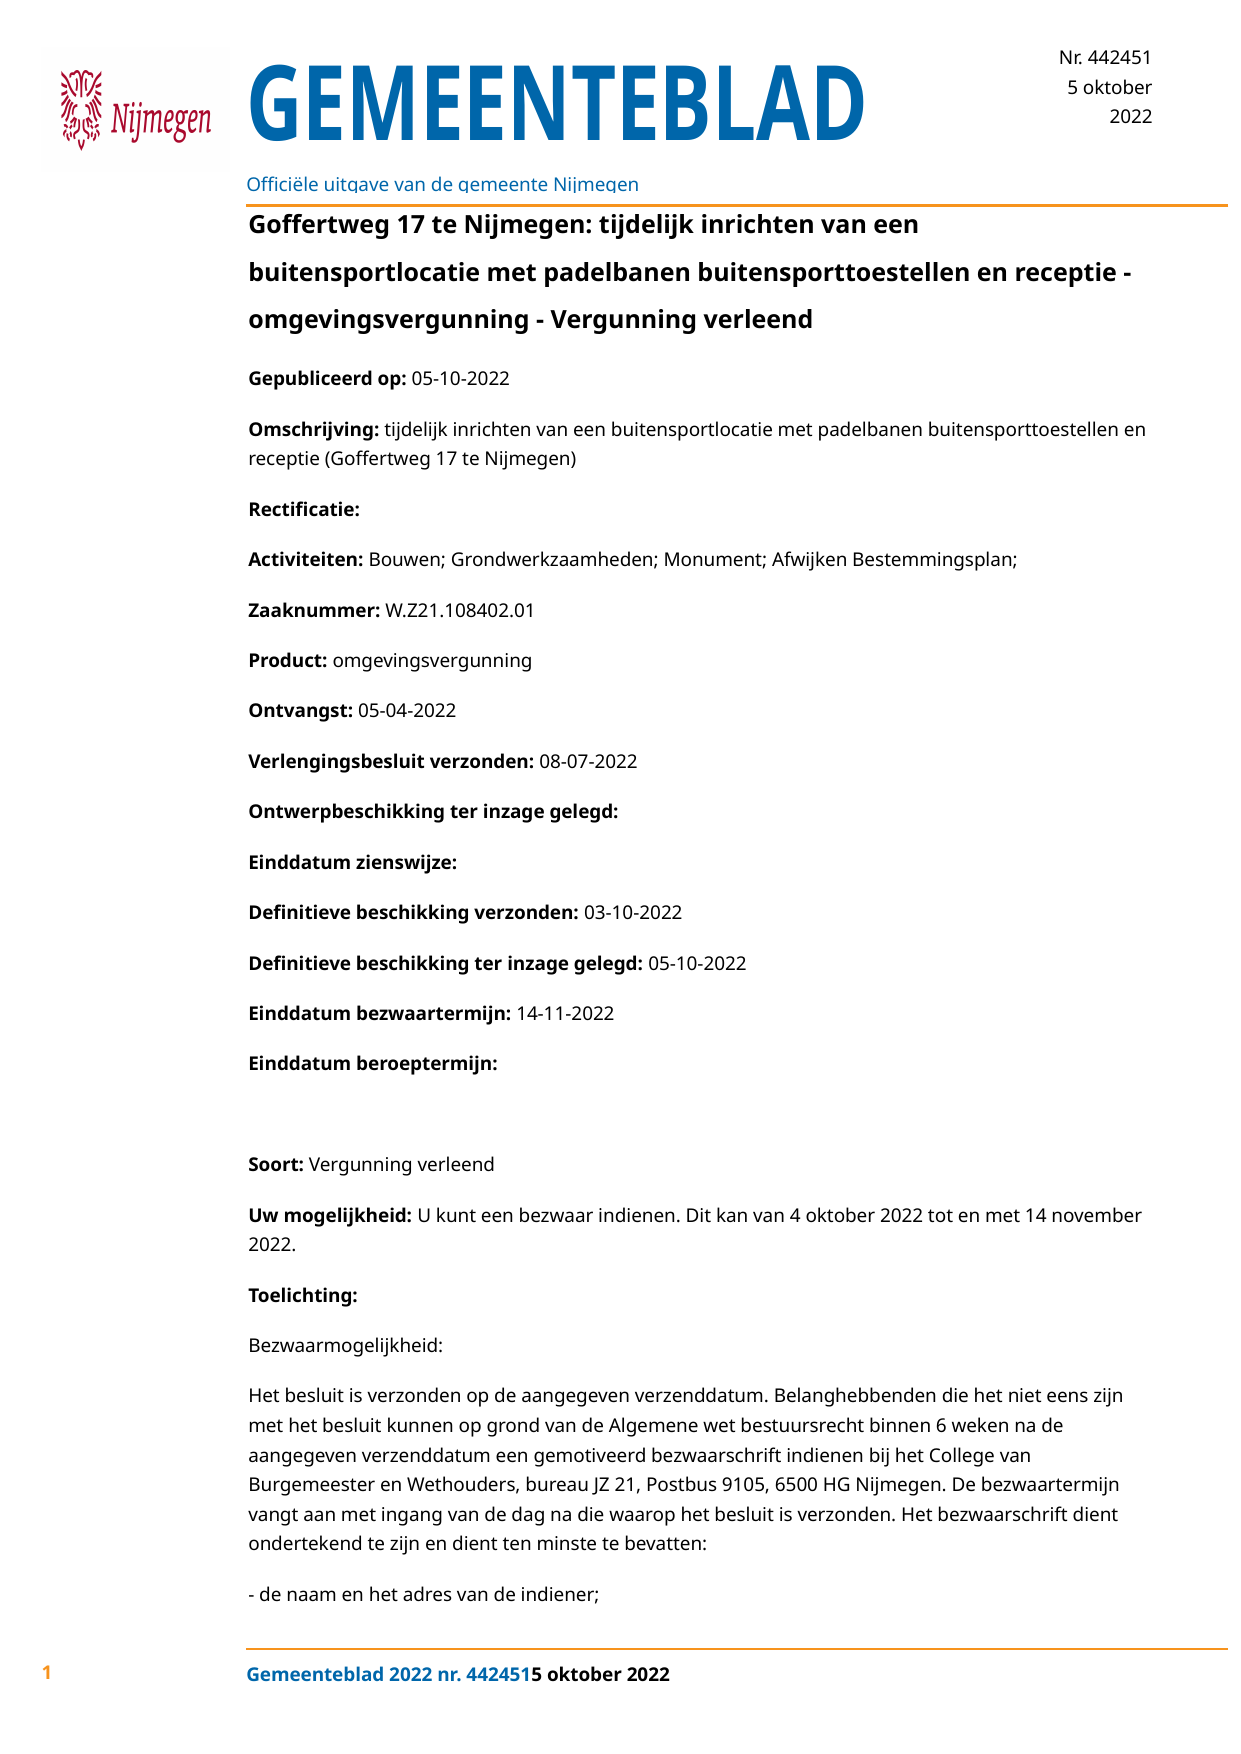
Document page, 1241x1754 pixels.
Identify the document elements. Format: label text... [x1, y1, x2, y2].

text Bezwaarmogelijkheid: [248, 1332, 1152, 1358]
text Definitieve beschikking verzonden: 03-10-2022 [248, 899, 1152, 925]
text Verlengingsbesluit verzonden: 08-07-2022 [248, 748, 1152, 774]
text Einddatum beroeptermijn: [248, 1051, 1152, 1076]
text Ontwerpbeschikking ter inzage gelegd: [248, 798, 1152, 824]
text Rectificatie: [248, 496, 1152, 522]
text Einddatum bezwaartermijn: 14-11-2022 [248, 1000, 1152, 1026]
text Definitieve beschikking ter inzage gelegd: 05-10-2022 [248, 950, 1152, 975]
text - de naam en het adres van de indiener; [248, 1581, 1152, 1607]
picture [41, 47, 231, 172]
text Soort: Vergunning verleend [248, 1151, 1152, 1177]
text Toelichting: [248, 1282, 1152, 1307]
text Goffertweg 17 te Nijmegen: tijdelijk inrichten van een buitensportlocatie met padelbanen buitensporttoestellen en receptie - omgevingsvergunning - Vergunning verleend [248, 207, 1152, 336]
text Ontvangst: 05-04-2022 [248, 698, 1152, 723]
text Einddatum zienswijze: [248, 849, 1152, 874]
text Gepubliceerd op: 05-10-2022 [248, 366, 1152, 391]
text Activiteiten: Bouwen; Grondwerkzaamheden; Monument; Afwijken Bestemmingsplan; [248, 546, 1152, 572]
text Omschrijving: tijdelijk inrichten van een buitensportlocatie met padelbanen buitensporttoestellen en receptie (Goffertweg 17 te Nijmegen) [248, 416, 1152, 471]
text Product: omgevingsvergunning [248, 647, 1152, 673]
text Zaaknummer: W.Z21.108402.01 [248, 597, 1152, 622]
text Uw mogelijkheid: U kunt een bezwaar indienen. Dit kan van 4 oktober 2022 tot en met 14 november 2022. [248, 1202, 1152, 1257]
text Het besluit is verzonden op de aangegeven verzenddatum. Belanghebbenden die het niet eens zijn met het besluit kunnen op grond van de Algemene wet bestuursrecht binnen 6 weken na de aangegeven verzenddatum een gemotiveerd bezwaarschrift indienen bij het College van Burgemeester en Wethouders, bureau JZ 21, Postbus 9105, 6500 HG Nijmegen. De bezwaartermijn vangt aan met ingang van de dag na die waarop het besluit is verzonden. Het bezwaarschrift dient ondertekend te zijn en dient ten minste te bevatten: [248, 1383, 1152, 1556]
